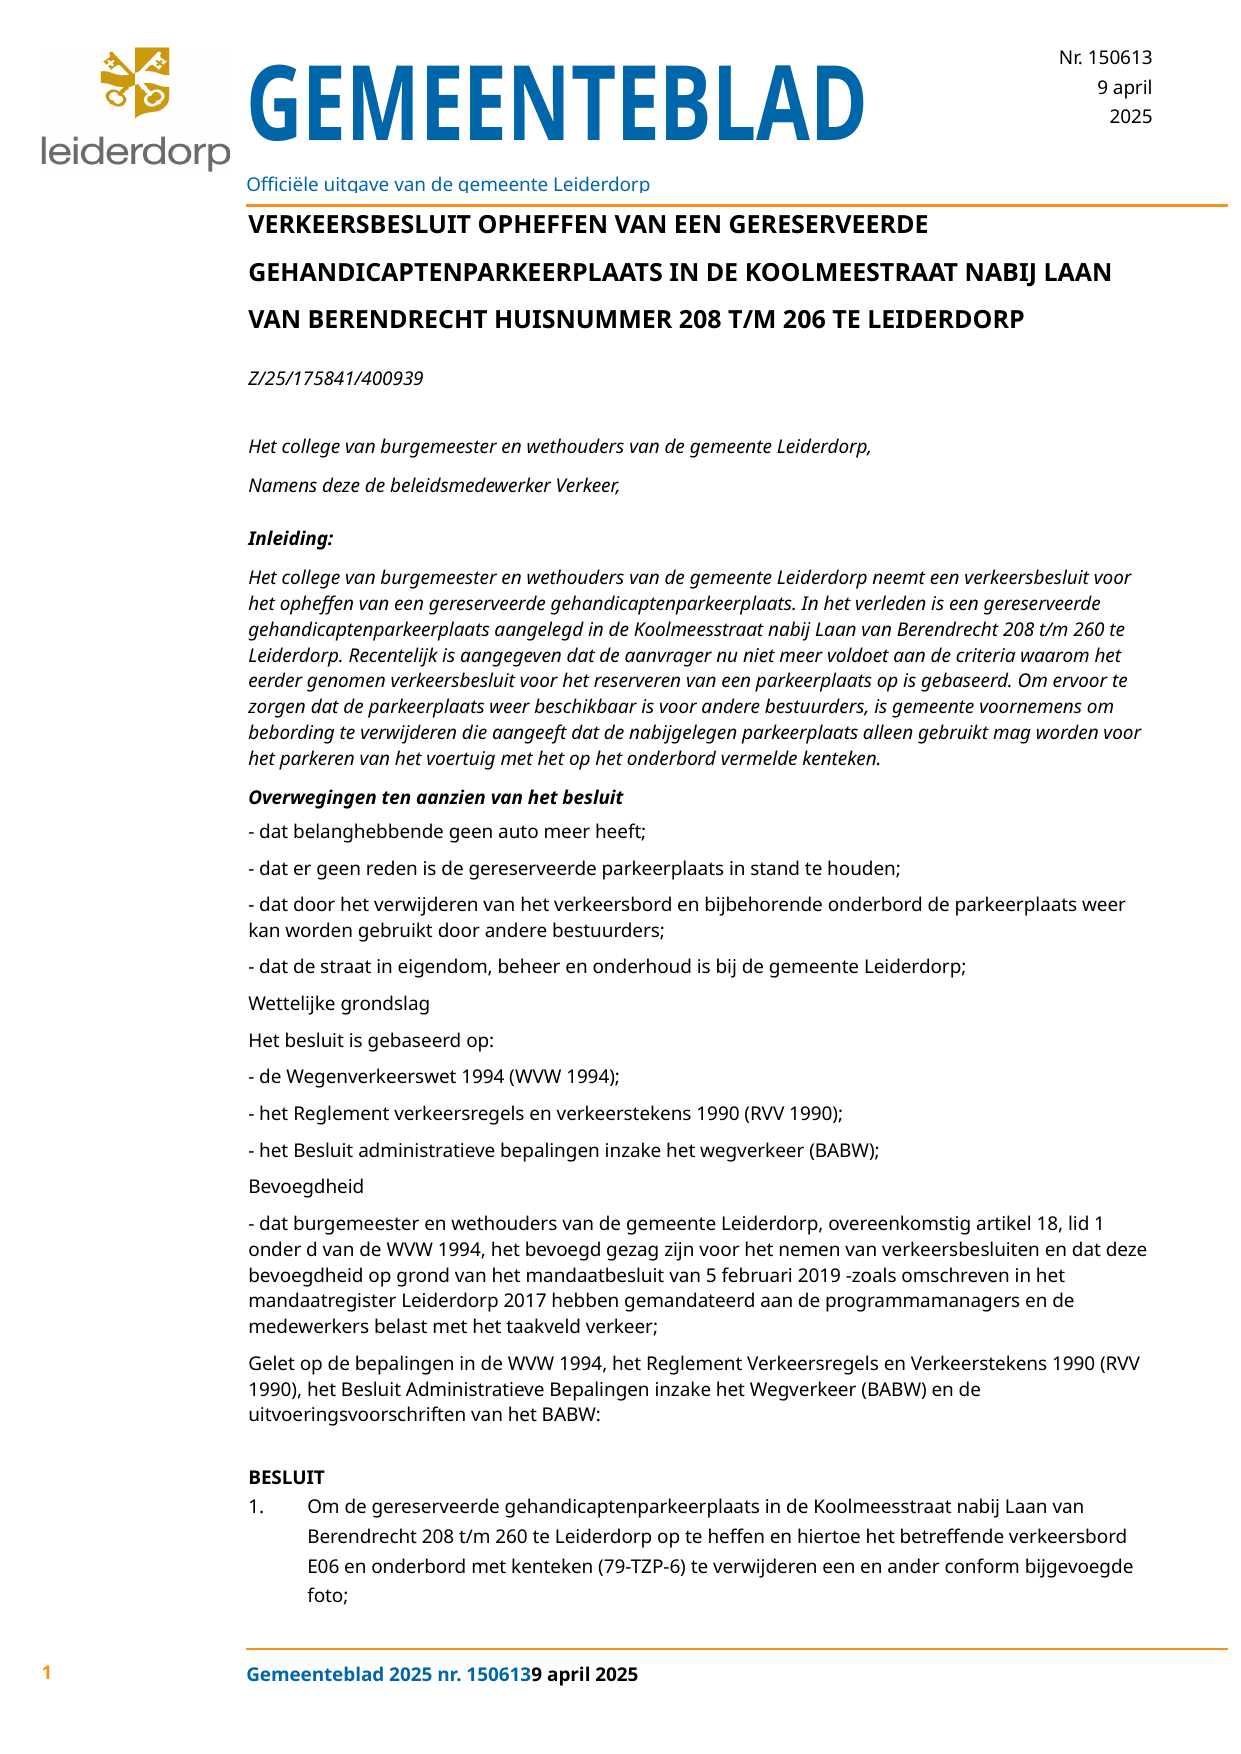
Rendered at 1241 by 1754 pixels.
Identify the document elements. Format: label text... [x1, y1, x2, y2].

text Namens deze de beleidsmedewerker Verkeer, [248, 472, 1152, 498]
text - dat de straat in eigendom, beheer en onderhoud is bij de gemeente Leiderdorp; [248, 954, 1152, 979]
text Bevoegdheid [248, 1174, 1152, 1199]
text Het besluit is gebaseerd op: [248, 1027, 1152, 1053]
text Het college van burgemeester en wethouders van de gemeente Leiderdorp neemt een verkeersbesluit voor het opheffen van een gereserveerde gehandicaptenparkeerplaats. In het verleden is een gereserveerde gehandicaptenparkeerplaats aangelegd in de Koolmeesstraat nabij Laan van Berendrecht 208 t/m 260 te Leiderdorp. Recentelijk is aangegeven dat de aanvrager nu niet meer voldoet aan de criteria waarom het eerder genomen verkeersbesluit voor het reserveren van een parkeerplaats op is gebaseerd. Om ervoor te zorgen dat de parkeerplaats weer beschikbaar is voor andere bestuurders, is gemeente voornemens om bebording te verwijderen die aangeeft dat de nabijgelegen parkeerplaats alleen gebruikt mag worden voor het parkeren van het voertuig met het op het onderbord vermelde kenteken. [248, 564, 1152, 770]
text Overwegingen ten aanzien van het besluit [248, 784, 1152, 810]
text - het Besluit administratieve bepalingen inzake het wegverkeer (BABW); [248, 1137, 1152, 1163]
text BESLUIT [248, 1464, 1152, 1490]
text - dat belanghebbende geen auto meer heeft; [248, 818, 1152, 844]
text - de Wegenverkeerswet 1994 (WVW 1994); [248, 1064, 1152, 1089]
text Gelet op de bepalingen in de WVW 1994, het Reglement Verkeersregels en Verkeerstekens 1990 (RVV 1990), het Besluit Administratieve Bepalingen inzake het Wegverkeer (BABW) en de uitvoeringsvoorschriften van het BABW: [248, 1350, 1152, 1427]
text - dat door het verwijderen van het verkeersbord en bijbehorende onderbord de parkeerplaats weer kan worden gebruikt door andere bestuurders; [248, 891, 1152, 943]
text Het college van burgemeester en wethouders van de gemeente Leiderdorp, [248, 433, 1152, 459]
text VERKEERSBESLUIT OPHEFFEN VAN EEN GERESERVEERDE GEHANDICAPTENPARKEERPLAATS IN DE KOOLMEESTRAAT NABIJ LAAN VAN BERENDRECHT HUISNUMMER 208 T/M 206 TE LEIDERDORP [248, 207, 1152, 336]
text - dat er geen reden is de gereserveerde parkeerplaats in stand te houden; [248, 855, 1152, 880]
picture [41, 47, 231, 172]
text Z/25/175841/400939 [248, 366, 1152, 391]
list Om de gereserveerde gehandicaptenparkeerplaats in de Koolmeesstraat nabij Laan van Berendrecht 208 t/m 260 te Leiderdorp op te heffen en hiertoe het betreffende verkeersbord E06 en onderbord met kenteken (79-TZP-6) te verwijderen een en ander conform bijgevoegde foto; [248, 1494, 1152, 1608]
text - dat burgemeester en wethouders van de gemeente Leiderdorp, overeenkomstig artikel 18, lid 1 onder d van de WVW 1994, het bevoegd gezag zijn voor het nemen van verkeersbesluiten en dat deze bevoegdheid op grond van het mandaatbesluit van 5 februari 2019 -zoals omschreven in het mandaatregister Leiderdorp 2017 hebben gemandateerd aan de programmamanagers en de medewerkers belast met het taakveld verkeer; [248, 1210, 1152, 1339]
text - het Reglement verkeersregels en verkeerstekens 1990 (RVV 1990); [248, 1100, 1152, 1126]
text Wettelijke grondslag [248, 990, 1152, 1016]
text Inleiding: [248, 525, 1152, 551]
